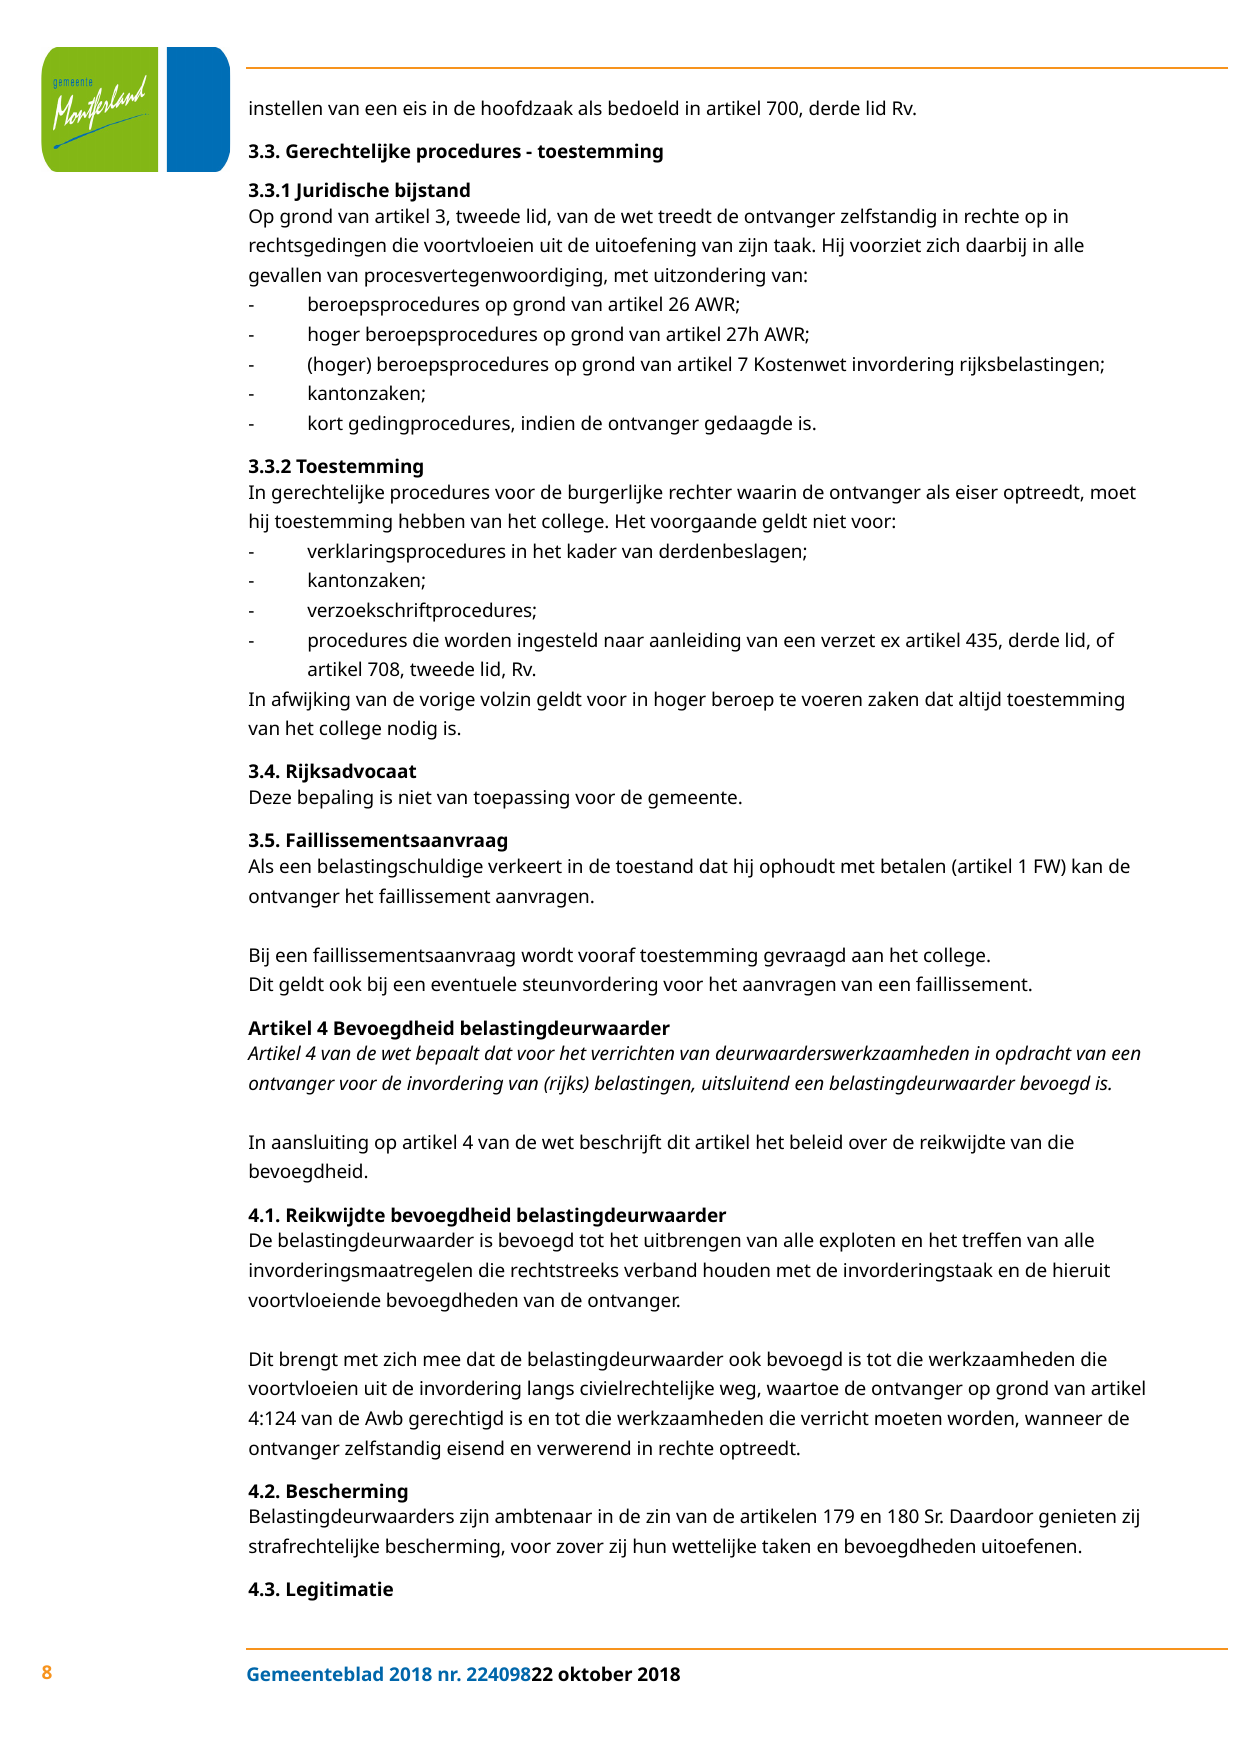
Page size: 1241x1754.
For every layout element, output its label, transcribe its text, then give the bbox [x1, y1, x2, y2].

text In afwijking van de vorige volzin geldt voor in hoger beroep te voeren zaken dat altijd toestemming van het college nodig is. [248, 686, 1152, 741]
text Dit geldt ook bij een eventuele steunvordering voor het aanvragen van een faillissement. [248, 972, 1152, 997]
text 4.1. Reikwijdte bevoegdheid belastingdeurwaarder [248, 1202, 1152, 1228]
text De belastingdeurwaarder is bevoegd tot het uitbrengen van alle exploten en het treffen van alle invorderingsmaatregelen die rechtstreeks verband houden met de invorderingstaak en de hieruit voortvloeiende bevoegdheden van de ontvanger. [248, 1228, 1152, 1312]
text 3.3. Gerechtelijke procedures - toestemming [248, 138, 1152, 164]
text Deze bepaling is niet van toepassing voor de gemeente. [248, 784, 1152, 810]
text In gerechtelijke procedures voor de burgerlijke rechter waarin de ontvanger als eiser optreedt, moet hij toestemming hebben van het college. Het voorgaande geldt niet voor: [248, 479, 1152, 534]
list procedures die worden ingesteld naar aanleiding van een verzet ex artikel 435, derde lid, of artikel 708, tweede lid, Rv. [248, 627, 1152, 682]
text 3.5. Faillissementsaanvraag [248, 827, 1152, 853]
text instellen van een eis in de hoofdzaak als bedoeld in artikel 700, derde lid Rv. [248, 95, 1152, 121]
list (hoger) beroepsprocedures op grond van artikel 7 Kostenwet invordering rijksbelastingen; [248, 351, 1152, 377]
text Bij een faillissementsaanvraag wordt vooraf toestemming gevraagd aan het college. [248, 942, 1152, 968]
text 3.3.1 Juridische bijstand [248, 177, 1152, 203]
text 3.3.2 Toestemming [248, 453, 1152, 479]
text 4.2. Bescherming [248, 1478, 1152, 1503]
list hoger beroepsprocedures op grond van artikel 27h AWR; [248, 321, 1152, 347]
list kort gedingprocedures, indien de ontvanger gedaagde is. [248, 410, 1152, 436]
picture [41, 47, 231, 172]
list kantonzaken; [248, 380, 1152, 406]
text Als een belastingschuldige verkeert in de toestand dat hij ophoudt met betalen (artikel 1 FW) kan de ontvanger het faillissement aanvragen. [248, 853, 1152, 908]
text Artikel 4 Bevoegdheid belastingdeurwaarder [248, 1015, 1152, 1040]
text Artikel 4 van de wet bepaalt dat voor het verrichten van deurwaarderswerkzaamheden in opdracht van een ontvanger voor de invordering van (rijks) belastingen, uitsluitend een belastingdeurwaarder bevoegd is. [248, 1040, 1152, 1096]
text 4.3. Legitimatie [248, 1576, 1152, 1602]
text In aansluiting op artikel 4 van de wet beschrijft dit artikel het beleid over de reikwijdte van die bevoegdheid. [248, 1129, 1152, 1184]
list verzoekschriftprocedures; [248, 597, 1152, 623]
text Belastingdeurwaarders zijn ambtenaar in de zin van de artikelen 179 en 180 Sr. Daardoor genieten zij strafrechtelijke bescherming, voor zover zij hun wettelijke taken en bevoegdheden uitoefenen. [248, 1503, 1152, 1559]
list verklaringsprocedures in het kader van derdenbeslagen; [248, 538, 1152, 564]
text Op grond van artikel 3, tweede lid, van de wet treedt de ontvanger zelfstandig in rechte op in rechtsgedingen die voortvloeien uit de uitoefening van zijn taak. Hij voorziet zich daarbij in alle gevallen van procesvertegenwoordiging, met uitzondering van: [248, 203, 1152, 288]
list kantonzaken; [248, 568, 1152, 593]
list beroepsprocedures op grond van artikel 26 AWR; [248, 292, 1152, 317]
text 3.4. Rijksadvocaat [248, 759, 1152, 784]
text Dit brengt met zich mee dat de belastingdeurwaarder ook bevoegd is tot die werkzaamheden die voortvloeien uit de invordering langs civielrechtelijke weg, waartoe de ontvanger op grond van artikel 4:124 van de Awb gerechtigd is en tot die werkzaamheden die verricht moeten worden, wanneer de ontvanger zelfstandig eisend en verwerend in rechte optreedt. [248, 1346, 1152, 1460]
